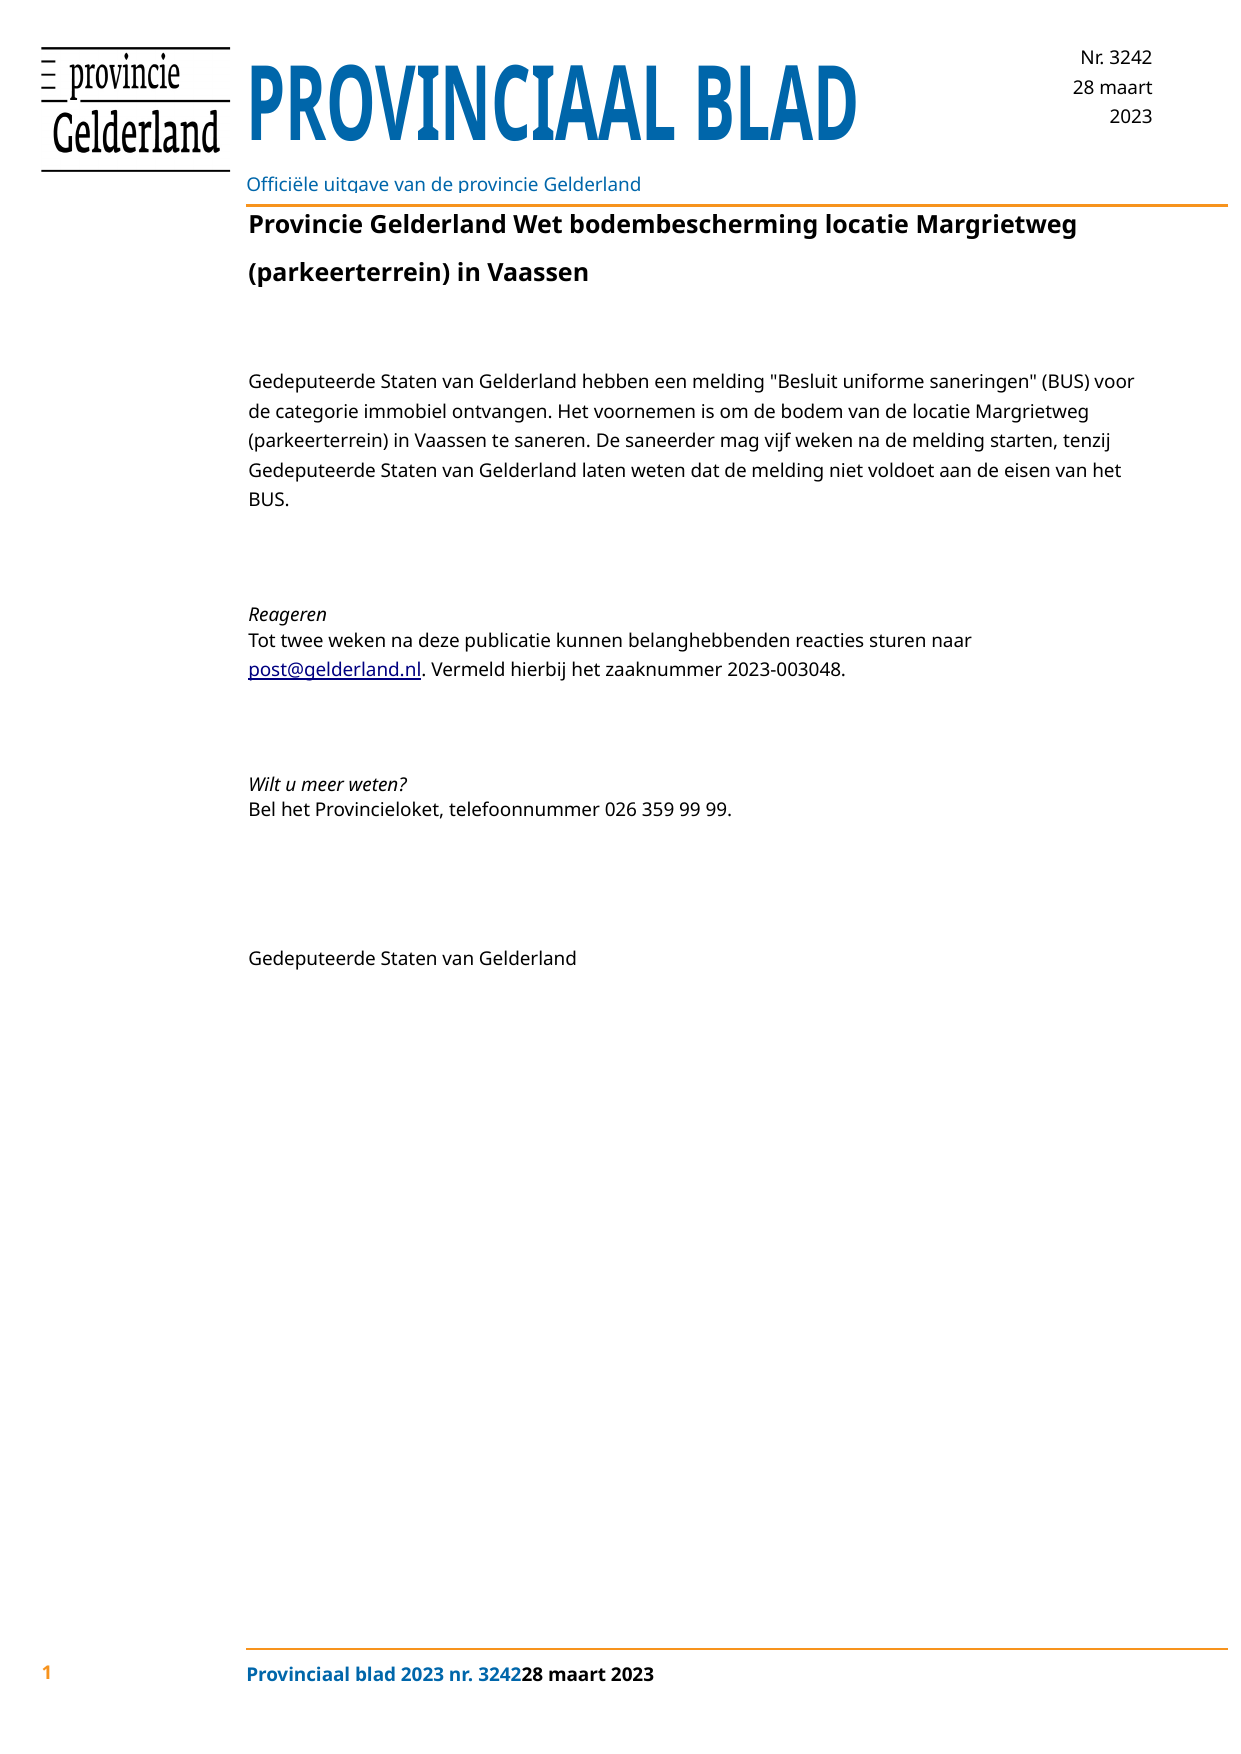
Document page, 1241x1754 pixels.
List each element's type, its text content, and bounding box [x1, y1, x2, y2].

text Provincie Gelderland Wet bodembescherming locatie Margrietweg (parkeerterrein) in Vaassen [248, 207, 1152, 288]
text Tot twee weken na deze publicatie kunnen belanghebbenden reacties sturen naar post@gelderland.nl. Vermeld hierbij het zaaknummer 2023-003048. [248, 627, 1152, 682]
text Bel het Provincieloket, telefoonnummer 026 359 99 99. [248, 796, 1152, 822]
text Reageren [248, 601, 1152, 627]
text Gedeputeerde Staten van Gelderland [248, 945, 1152, 971]
picture [41, 47, 231, 172]
text Wilt u meer weten? [248, 771, 1152, 796]
text Gedeputeerde Staten van Gelderland hebben een melding "Besluit uniforme saneringen" (BUS) voor de categorie immobiel ontvangen. Het voornemen is om de bodem van de locatie Margrietweg (parkeerterrein) in Vaassen te saneren. De saneerder mag vijf weken na de melding starten, tenzij Gedeputeerde Staten van Gelderland laten weten dat de melding niet voldoet aan de eisen van het BUS. [248, 368, 1152, 512]
